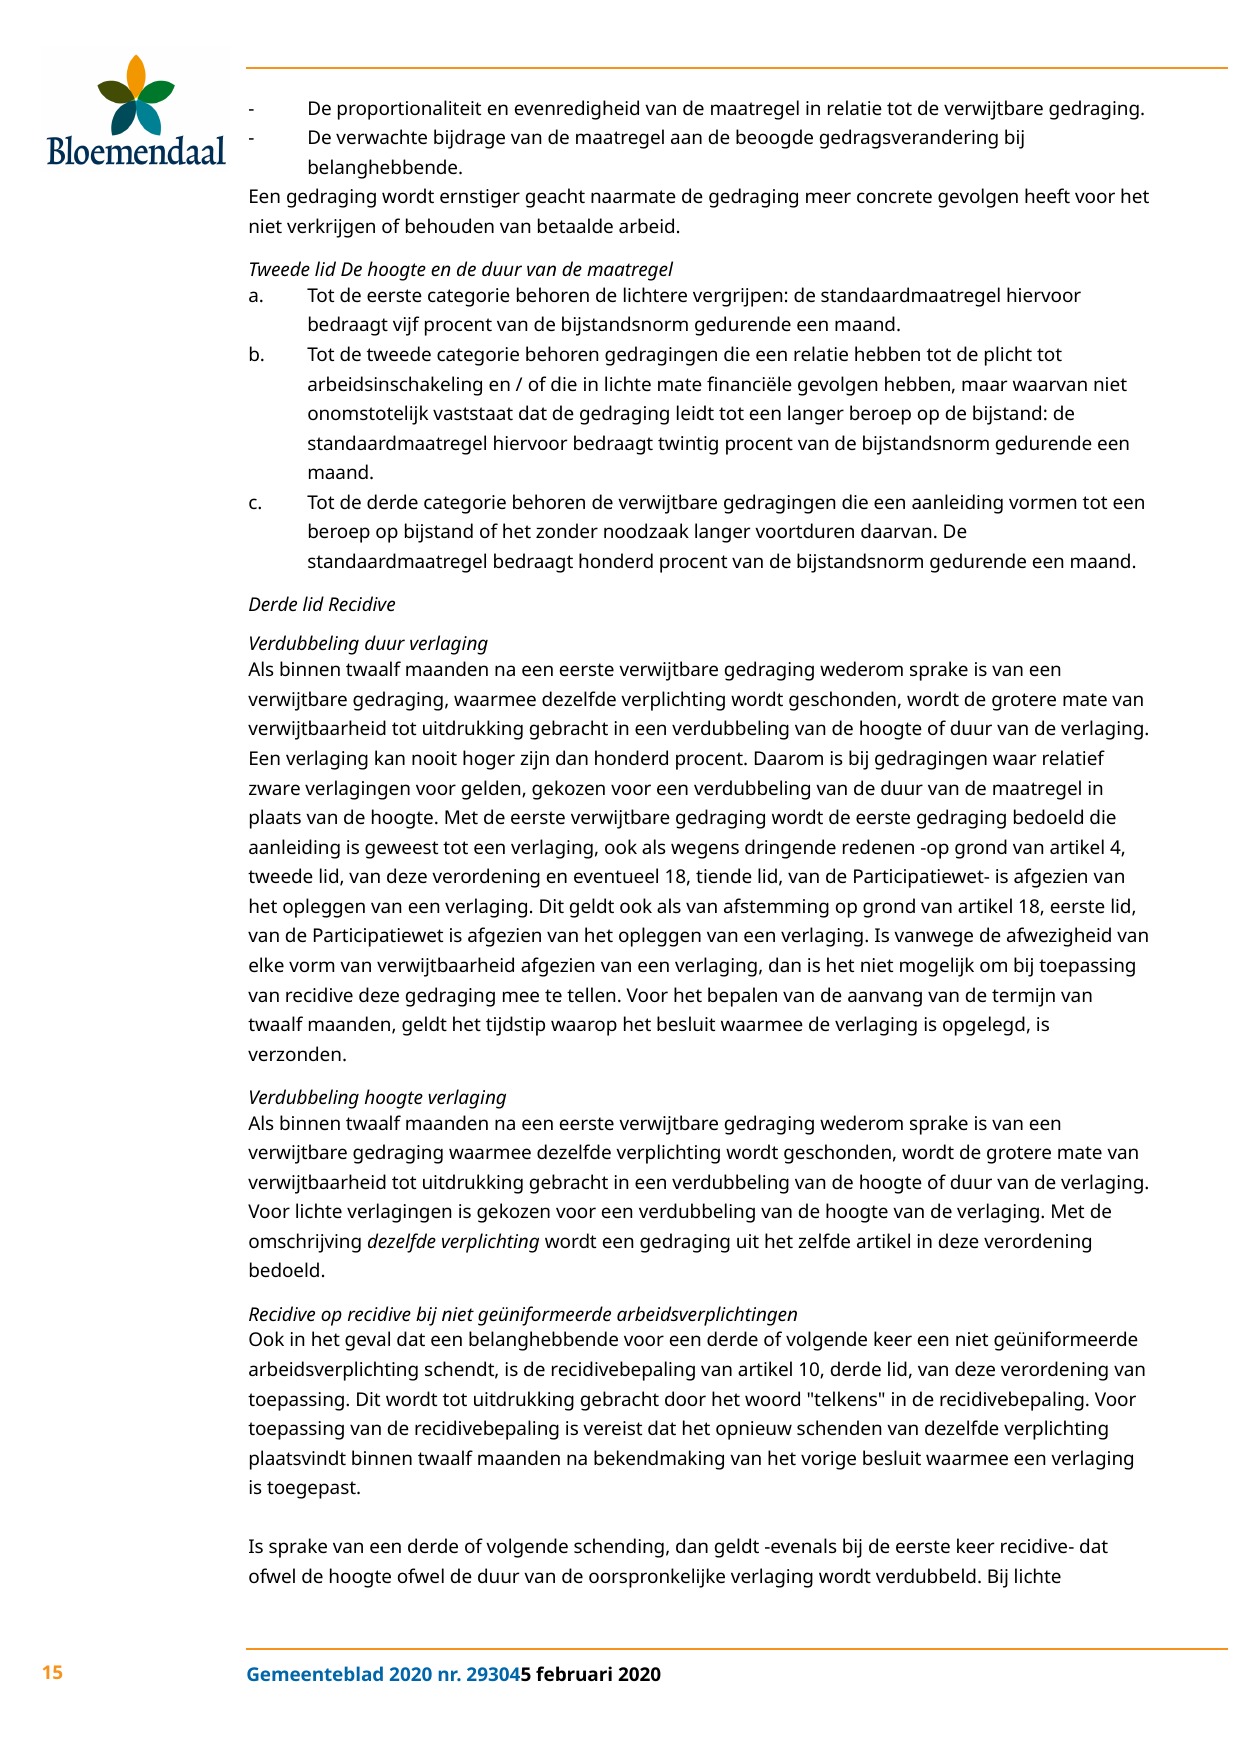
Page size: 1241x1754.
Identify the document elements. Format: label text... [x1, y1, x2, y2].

text Een gedraging wordt ernstiger geacht naarmate de gedraging meer concrete gevolgen heeft voor het niet verkrijgen of behouden van betaalde arbeid. [248, 183, 1152, 239]
list De proportionaliteit en evenredigheid van de maatregel in relatie tot de verwijtbare gedraging. [248, 95, 1152, 121]
text Ook in het geval dat een belanghebbende voor een derde of volgende keer een niet geüniformeerde arbeidsverplichting schendt, is de recidivebepaling van artikel 10, derde lid, van deze verordening van toepassing. Dit wordt tot uitdrukking gebracht door het woord "telkens" in de recidivebepaling. Voor toepassing van de recidivebepaling is vereist dat het opnieuw schenden van dezelfde verplichting plaatsvindt binnen twaalf maanden na bekendmaking van het vorige besluit waarmee een verlaging is toegepast. [248, 1327, 1152, 1500]
text Verdubbeling hoogte verlaging [248, 1084, 1152, 1110]
text Derde lid Recidive [248, 591, 1152, 617]
text Recidive op recidive bij niet geüniformeerde arbeidsverplichtingen [248, 1301, 1152, 1327]
text Als binnen twaalf maanden na een eerste verwijtbare gedraging wederom sprake is van een verwijtbare gedraging, waarmee dezelfde verplichting wordt geschonden, wordt de grotere mate van verwijtbaarheid tot uitdrukking gebracht in een verdubbeling van de hoogte of duur van de verlaging. Een verlaging kan nooit hoger zijn dan honderd procent. Daarom is bij gedragingen waar relatief zware verlagingen voor gelden, gekozen voor een verdubbeling van de duur van de maatregel in plaats van de hoogte. Met de eerste verwijtbare gedraging wordt de eerste gedraging bedoeld die aanleiding is geweest tot een verlaging, ook als wegens dringende redenen -op grond van artikel 4, tweede lid, van deze verordening en eventueel 18, tiende lid, van de Participatiewet- is afgezien van het opleggen van een verlaging. Dit geldt ook als van afstemming op grond van artikel 18, eerste lid, van de Participatiewet is afgezien van het opleggen van een verlaging. Is vanwege de afwezigheid van elke vorm van verwijtbaarheid afgezien van een verlaging, dan is het niet mogelijk om bij toepassing van recidive deze gedraging mee te tellen. Voor het bepalen van de aanvang van de termijn van twaalf maanden, geldt het tijdstip waarop het besluit waarmee de verlaging is opgelegd, is verzonden. [248, 656, 1152, 1067]
text Als binnen twaalf maanden na een eerste verwijtbare gedraging wederom sprake is van een verwijtbare gedraging waarmee dezelfde verplichting wordt geschonden, wordt de grotere mate van verwijtbaarheid tot uitdrukking gebracht in een verdubbeling van de hoogte of duur van de verlaging. Voor lichte verlagingen is gekozen voor een verdubbeling van de hoogte van de verlaging. Met de omschrijving dezelfde verplichting wordt een gedraging uit het zelfde artikel in deze verordening bedoeld. [248, 1110, 1152, 1283]
list Tot de derde categorie behoren de verwijtbare gedragingen die een aanleiding vormen tot een beroep op bijstand of het zonder noodzaak langer voortduren daarvan. De standaardmaatregel bedraagt honderd procent van de bijstandsnorm gedurende een maand. [248, 489, 1152, 574]
text Is sprake van een derde of volgende schending, dan geldt -evenals bij de eerste keer recidive- dat ofwel de hoogte ofwel de duur van de oorspronkelijke verlaging wordt verdubbeld. Bij lichte [248, 1534, 1152, 1589]
list Tot de tweede categorie behoren gedragingen die een relatie hebben tot de plicht tot arbeidsinschakeling en / of die in lichte mate financiële gevolgen hebben, maar waarvan niet onomstotelijk vaststaat dat de gedraging leidt tot een langer beroep op de bijstand: de standaardmaatregel hiervoor bedraagt twintig procent van de bijstandsnorm gedurende een maand. [248, 341, 1152, 485]
text Verdubbeling duur verlaging [248, 631, 1152, 656]
list De verwachte bijdrage van de maatregel aan de beoogde gedragsverandering bij belanghebbende. [248, 124, 1152, 180]
picture [41, 47, 231, 172]
text Tweede lid De hoogte en de duur van de maatregel [248, 256, 1152, 282]
list Tot de eerste categorie behoren de lichtere vergrijpen: de standaardmaatregel hiervoor bedraagt vijf procent van de bijstandsnorm gedurende een maand. [248, 282, 1152, 337]
